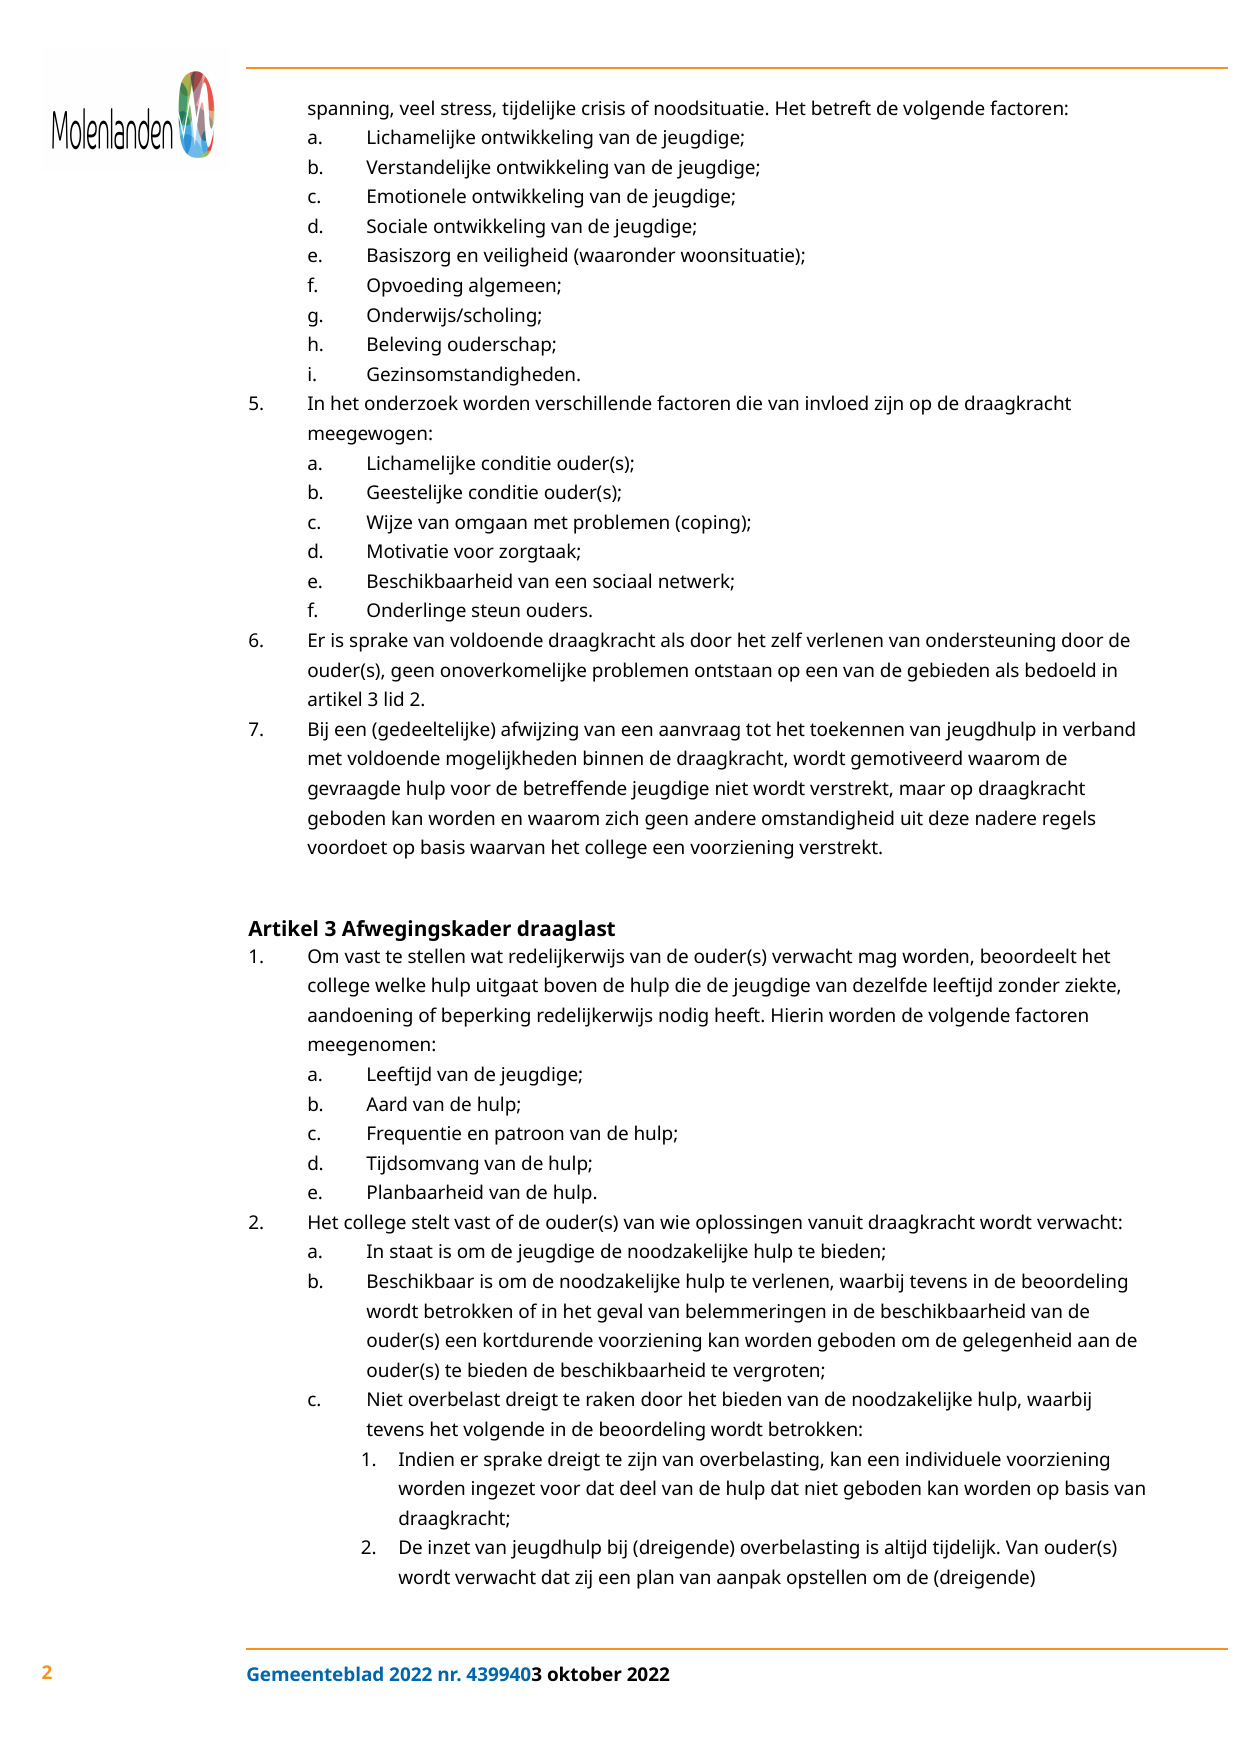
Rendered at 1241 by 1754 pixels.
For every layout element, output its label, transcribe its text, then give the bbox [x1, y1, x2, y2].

list Wijze van omgaan met problemen (coping); [307, 509, 1152, 535]
list Beschikbaar is om de noodzakelijke hulp te verlenen, waarbij tevens in de beoordeling wordt betrokken of in het geval van belemmeringen in de beschikbaarheid van de ouder(s) een kortdurende voorziening kan worden geboden om de gelegenheid aan de ouder(s) te bieden de beschikbaarheid te vergroten; [307, 1268, 1152, 1383]
list Gezinsomstandigheden. [307, 361, 1152, 387]
list Motivatie voor zorgtaak; [307, 538, 1152, 564]
list spanning, veel stress, tijdelijke crisis of noodsituatie. Het betreft de volgende factoren: [248, 95, 1152, 121]
list Lichamelijke conditie ouder(s); [307, 450, 1152, 476]
list Verstandelijke ontwikkeling van de jeugdige; [307, 154, 1152, 180]
list Bij een (gedeeltelijke) afwijzing van een aanvraag tot het toekennen van jeugdhulp in verband met voldoende mogelijkheden binnen de draagkracht, wordt gemotiveerd waarom de gevraagde hulp voor de betreffende jeugdige niet wordt verstrekt, maar op draagkracht geboden kan worden en waarom zich geen andere omstandigheid uit deze nadere regels voordoet op basis waarvan het college een voorziening verstrekt. [248, 716, 1152, 860]
list Planbaarheid van de hulp. [307, 1179, 1152, 1205]
list Geestelijke conditie ouder(s); [307, 479, 1152, 505]
list Om vast te stellen wat redelijkerwijs van de ouder(s) verwacht mag worden, beoordeelt het college welke hulp uitgaat boven de hulp die de jeugdige van dezelfde leeftijd zonder ziekte, aandoening of beperking redelijkerwijs nodig heeft. Hierin worden de volgende factoren meegenomen: [248, 943, 1152, 1057]
list Aard van de hulp; [307, 1091, 1152, 1116]
list Niet overbelast dreigt te raken door het bieden van de noodzakelijke hulp, waarbij tevens het volgende in de beoordeling wordt betrokken: [307, 1387, 1152, 1442]
list Frequentie en patroon van de hulp; [307, 1120, 1152, 1146]
list Er is sprake van voldoende draagkracht als door het zelf verlenen van ondersteuning door de ouder(s), geen onoverkomelijke problemen ontstaan op een van de gebieden als bedoeld in artikel 3 lid 2. [248, 627, 1152, 712]
list Tijdsomvang van de hulp; [307, 1150, 1152, 1176]
list Basiszorg en veiligheid (waaronder woonsituatie); [307, 243, 1152, 268]
list In staat is om de jeugdige de noodzakelijke hulp te bieden; [307, 1239, 1152, 1264]
list Emotionele ontwikkeling van de jeugdige; [307, 183, 1152, 209]
list De inzet van jeugdhulp bij (dreigende) overbelasting is altijd tijdelijk. Van ouder(s) wordt verwacht dat zij een plan van aanpak opstellen om de (dreigende) [361, 1534, 1152, 1590]
list Opvoeding algemeen; [307, 272, 1152, 298]
list Sociale ontwikkeling van de jeugdige; [307, 213, 1152, 239]
list Beschikbaarheid van een sociaal netwerk; [307, 568, 1152, 594]
list Lichamelijke ontwikkeling van de jeugdige; [307, 124, 1152, 150]
list Beleving ouderschap; [307, 331, 1152, 357]
picture [41, 47, 231, 172]
list Het college stelt vast of de ouder(s) van wie oplossingen vanuit draagkracht wordt verwacht: [248, 1209, 1152, 1235]
list Indien er sprake dreigt te zijn van overbelasting, kan een individuele voorziening worden ingezet voor dat deel van de hulp dat niet geboden kan worden op basis van draagkracht; [361, 1446, 1152, 1531]
list Leeftijd van de jeugdige; [307, 1061, 1152, 1087]
text Artikel 3 Afwegingskader draaglast [248, 914, 1152, 943]
list In het onderzoek worden verschillende factoren die van invloed zijn op de draagkracht meegewogen: [248, 391, 1152, 446]
list Onderlinge steun ouders. [307, 598, 1152, 623]
list Onderwijs/scholing; [307, 302, 1152, 328]
